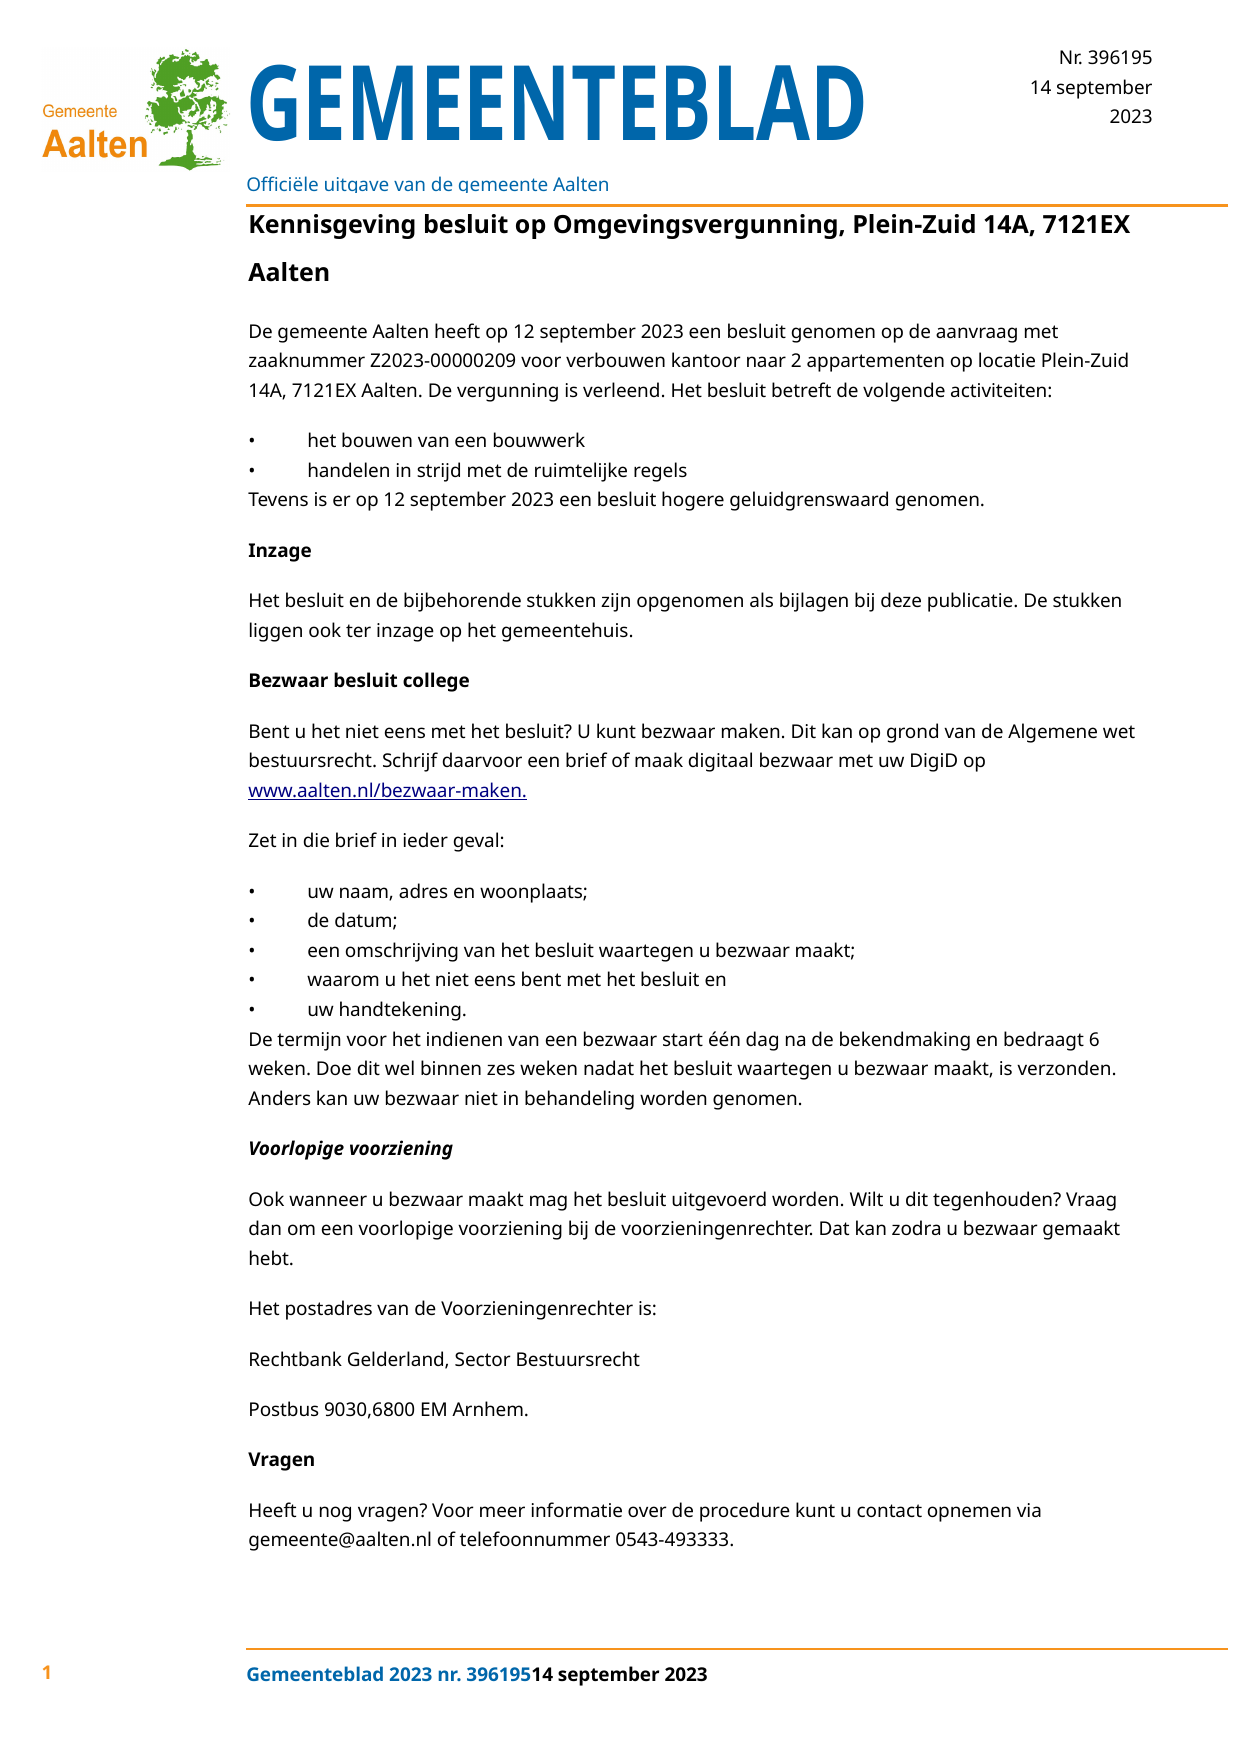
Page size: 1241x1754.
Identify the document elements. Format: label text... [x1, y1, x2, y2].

text Bent u het niet eens met het besluit? U kunt bezwaar maken. Dit kan op grond van de Algemene wet bestuursrecht. Schrijf daarvoor een brief of maak digitaal bezwaar met uw DigiD op www.aalten.nl/bezwaar-maken. [248, 718, 1152, 803]
text Het postadres van de Voorzieningenrechter is: [248, 1295, 1152, 1321]
list uw handtekening. [248, 996, 1152, 1022]
text Vragen [248, 1447, 1152, 1472]
text Rechtbank Gelderland, Sector Bestuursrecht [248, 1346, 1152, 1372]
text Postbus 9030,6800 EM Arnhem. [248, 1396, 1152, 1422]
text Tevens is er op 12 september 2023 een besluit hogere geluidgrenswaard genomen. [248, 487, 1152, 512]
text Inzage [248, 537, 1152, 563]
text Voorlopige voorziening [248, 1135, 1152, 1161]
text Ook wanneer u bezwaar maakt mag het besluit uitgevoerd worden. Wilt u dit tegenhouden? Vraag dan om een voorlopige voorziening bij de voorzieningenrechter. Dat kan zodra u bezwaar gemaakt hebt. [248, 1186, 1152, 1271]
text Zet in die brief in ieder geval: [248, 827, 1152, 853]
list het bouwen van een bouwwerk [248, 427, 1152, 453]
text Kennisgeving besluit op Omgevingsvergunning, Plein-Zuid 14A, 7121EX Aalten [248, 207, 1152, 288]
list waarom u het niet eens bent met het besluit en [248, 967, 1152, 992]
list handelen in strijd met de ruimtelijke regels [248, 457, 1152, 483]
list een omschrijving van het besluit waartegen u bezwaar maakt; [248, 937, 1152, 963]
text De gemeente Aalten heeft op 12 september 2023 een besluit genomen op de aanvraag met zaaknummer Z2023-00000209 voor verbouwen kantoor naar 2 appartementen op locatie Plein-Zuid 14A, 7121EX Aalten. De vergunning is verleend. Het besluit betreft de volgende activiteiten: [248, 318, 1152, 403]
text Heeft u nog vragen? Voor meer informatie over de procedure kunt u contact opnemen via gemeente@aalten.nl of telefoonnummer 0543-493333. [248, 1497, 1152, 1552]
list de datum; [248, 907, 1152, 933]
text Bezwaar besluit college [248, 667, 1152, 693]
text Het besluit en de bijbehorende stukken zijn opgenomen als bijlagen bij deze publicatie. De stukken liggen ook ter inzage op het gemeentehuis. [248, 587, 1152, 643]
text De termijn voor het indienen van een bezwaar start één dag na de bekendmaking en bedraagt 6 weken. Doe dit wel binnen zes weken nadat het besluit waartegen u bezwaar maakt, is verzonden. Anders kan uw bezwaar niet in behandeling worden genomen. [248, 1026, 1152, 1111]
list uw naam, adres en woonplaats; [248, 878, 1152, 904]
picture [41, 47, 231, 172]
